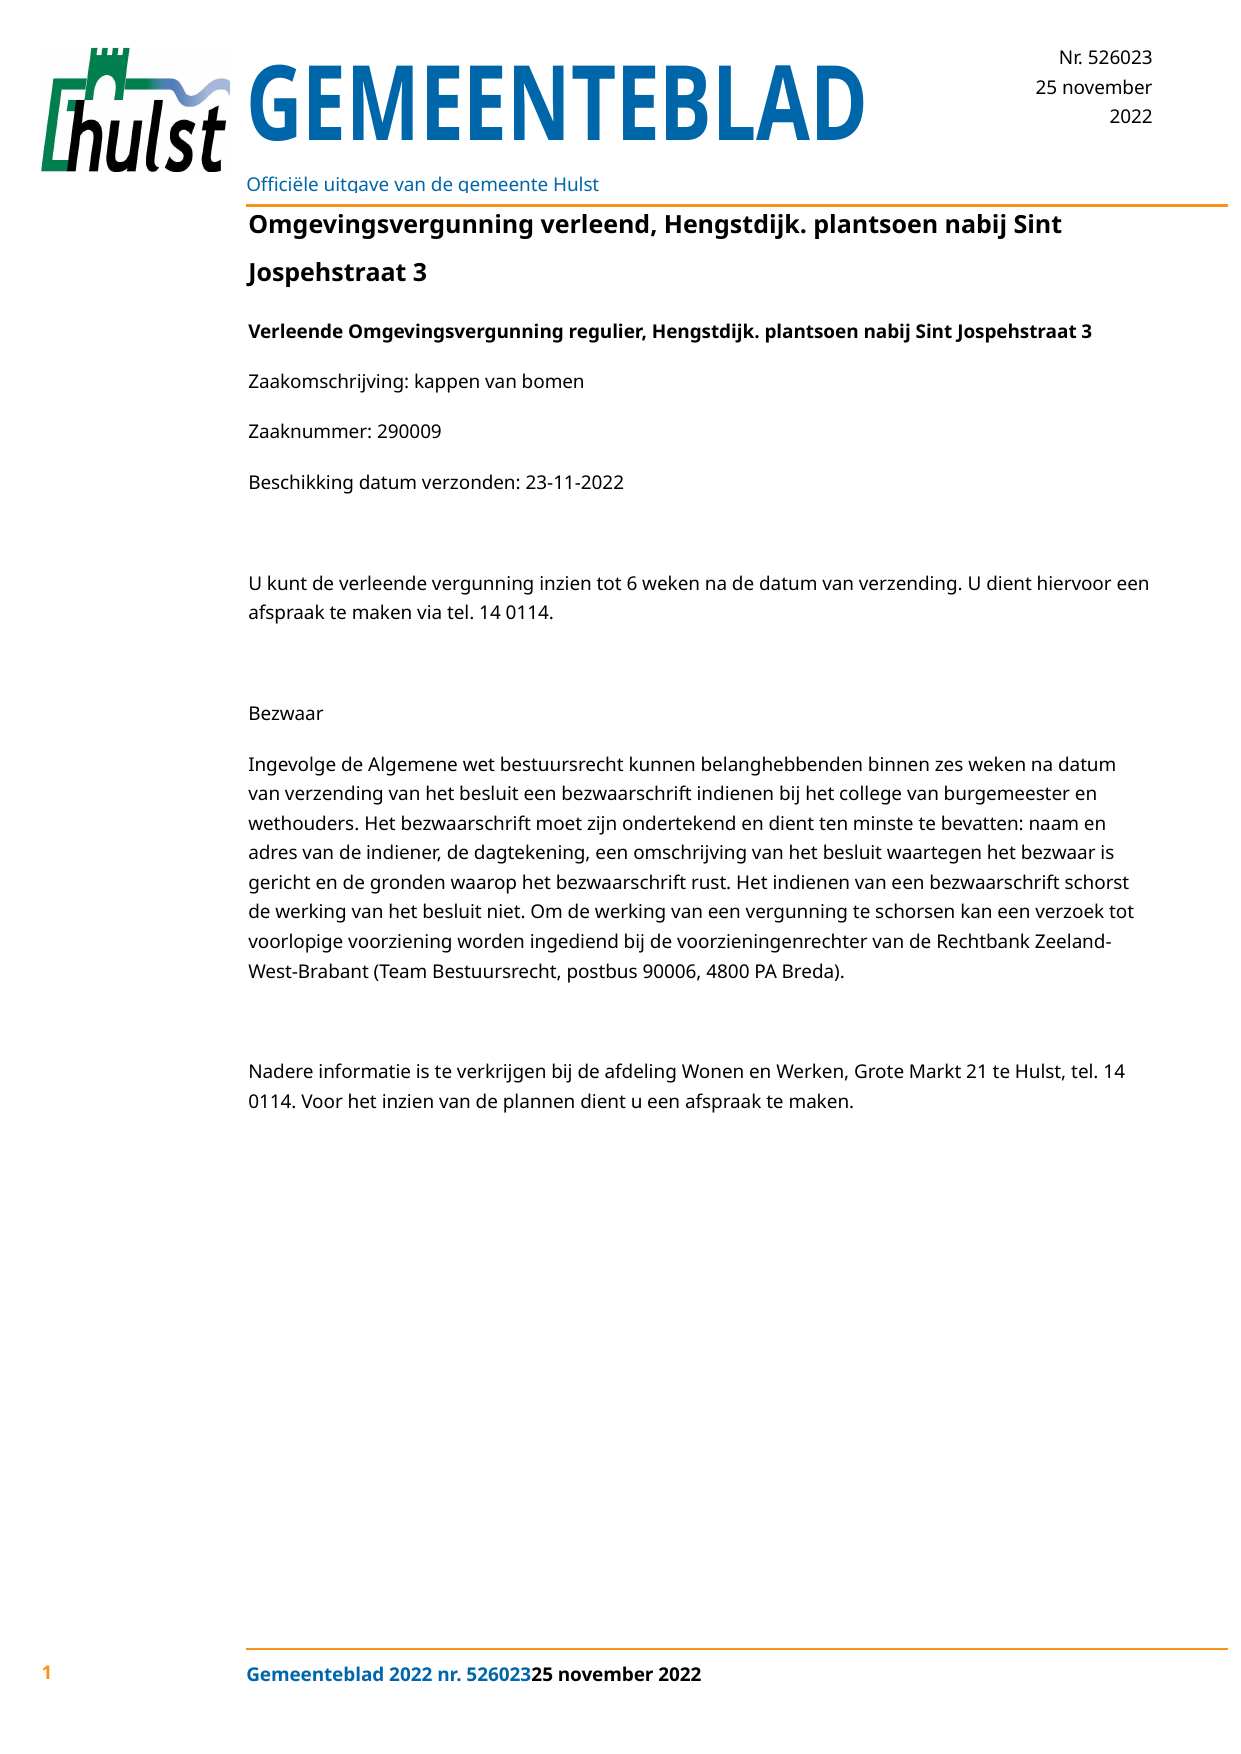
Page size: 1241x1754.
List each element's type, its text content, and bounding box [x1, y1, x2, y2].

text Verleende Omgevingsvergunning regulier, Hengstdijk. plantsoen nabij Sint Jospehstraat 3 [248, 318, 1152, 344]
text Nadere informatie is te verkrijgen bij de afdeling Wonen en Werken, Grote Markt 21 te Hulst, tel. 14 0114. Voor het inzien van de plannen dient u een afspraak te maken. [248, 1059, 1152, 1114]
text U kunt de verleende vergunning inzien tot 6 weken na de datum van verzending. U dient hiervoor een afspraak te maken via tel. 14 0114. [248, 570, 1152, 625]
text Zaaknummer: 290009 [248, 419, 1152, 444]
text Ingevolge de Algemene wet bestuursrecht kunnen belanghebbenden binnen zes weken na datum van verzending van het besluit een bezwaarschrift indienen bij het college van burgemeester en wethouders. Het bezwaarschrift moet zijn ondertekend en dient ten minste te bevatten: naam en adres van de indiener, de dagtekening, een omschrijving van het besluit waartegen het bezwaar is gericht en de gronden waarop het bezwaarschrift rust. Het indienen van een bezwaarschrift schorst de werking van het besluit niet. Om de werking van een vergunning te schorsen kan een verzoek tot voorlopige voorziening worden ingediend bij de voorzieningenrechter van de Rechtbank Zeeland-West-Brabant (Team Bestuursrecht, postbus 90006, 4800 PA Breda). [248, 751, 1152, 984]
text Omgevingsvergunning verleend, Hengstdijk. plantsoen nabij Sint Jospehstraat 3 [248, 207, 1152, 288]
text Bezwaar [248, 700, 1152, 726]
picture [41, 47, 231, 172]
text Zaakomschrijving: kappen van bomen [248, 368, 1152, 394]
text Beschikking datum verzonden: 23-11-2022 [248, 469, 1152, 495]
